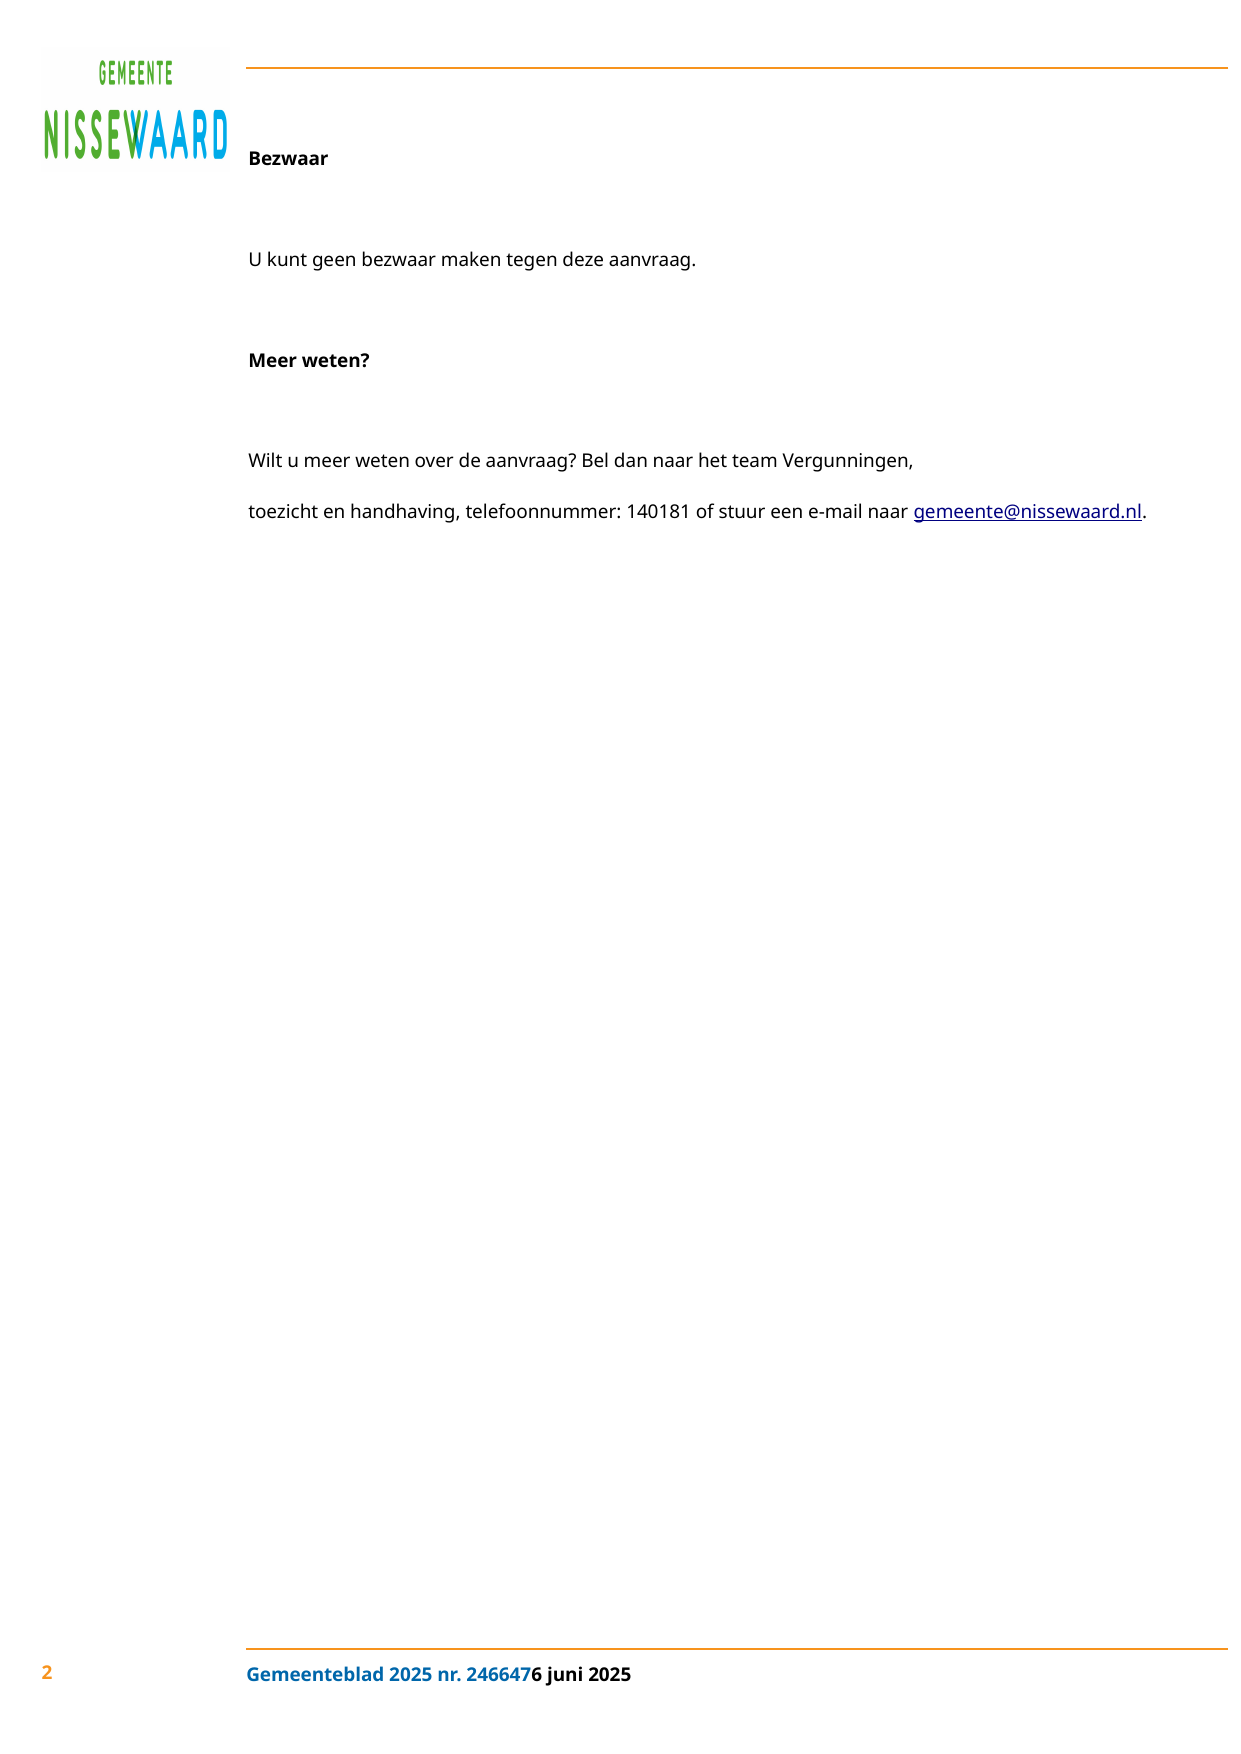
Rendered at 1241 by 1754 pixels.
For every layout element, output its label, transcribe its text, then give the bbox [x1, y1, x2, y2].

picture [41, 47, 231, 172]
text Bezwaar [248, 145, 1152, 171]
text toezicht en handhaving, telefoonnummer: 140181 of stuur een e-mail naar gemeente@nissewaard.nl. [248, 498, 1152, 524]
text Meer weten? [248, 347, 1152, 373]
text Wilt u meer weten over de aanvraag? Bel dan naar het team Vergunningen, [248, 448, 1152, 473]
text U kunt geen bezwaar maken tegen deze aanvraag. [248, 246, 1152, 272]
